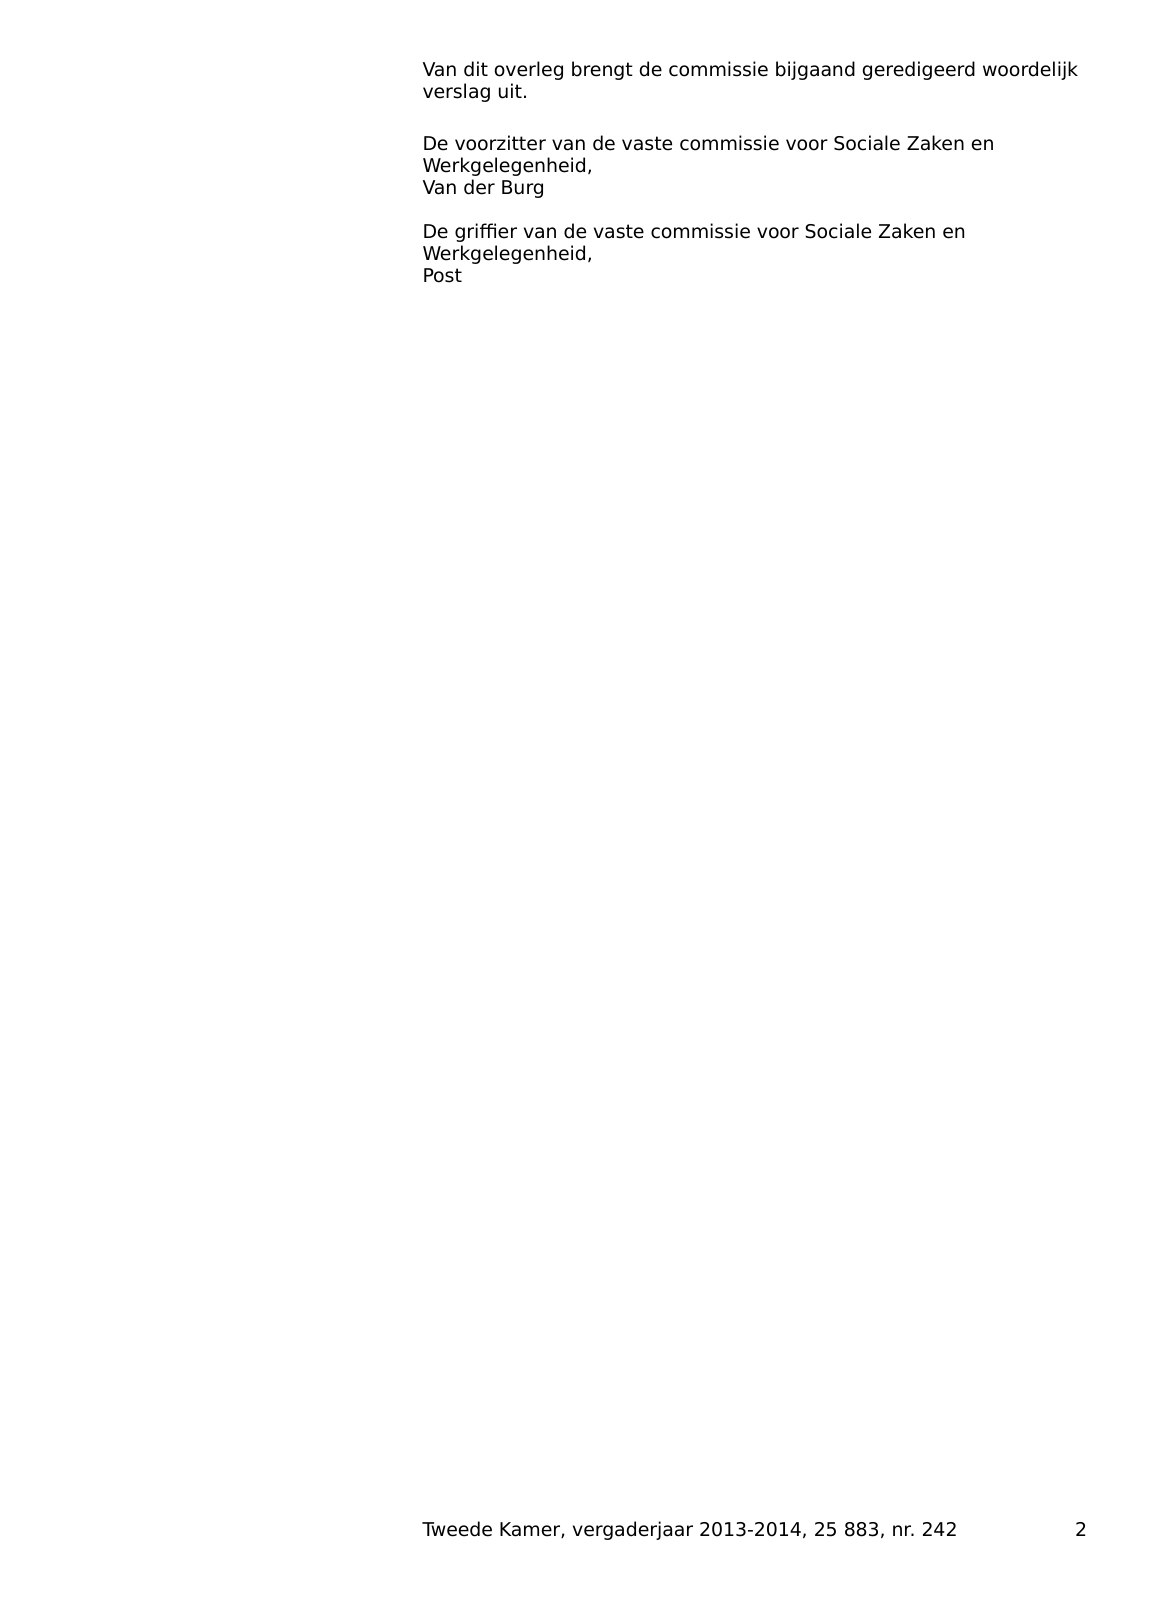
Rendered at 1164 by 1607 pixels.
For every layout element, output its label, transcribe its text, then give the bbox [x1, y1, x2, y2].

text De voorzitter van de vaste commissie voor Sociale Zaken en Werkgelegenheid, Van der Burg [422, 133, 1087, 199]
text Van dit overleg brengt de commissie bijgaand geredigeerd woordelijk verslag uit. [422, 59, 1087, 103]
text De griffier van de vaste commissie voor Sociale Zaken en Werkgelegenheid, Post [422, 221, 1087, 287]
